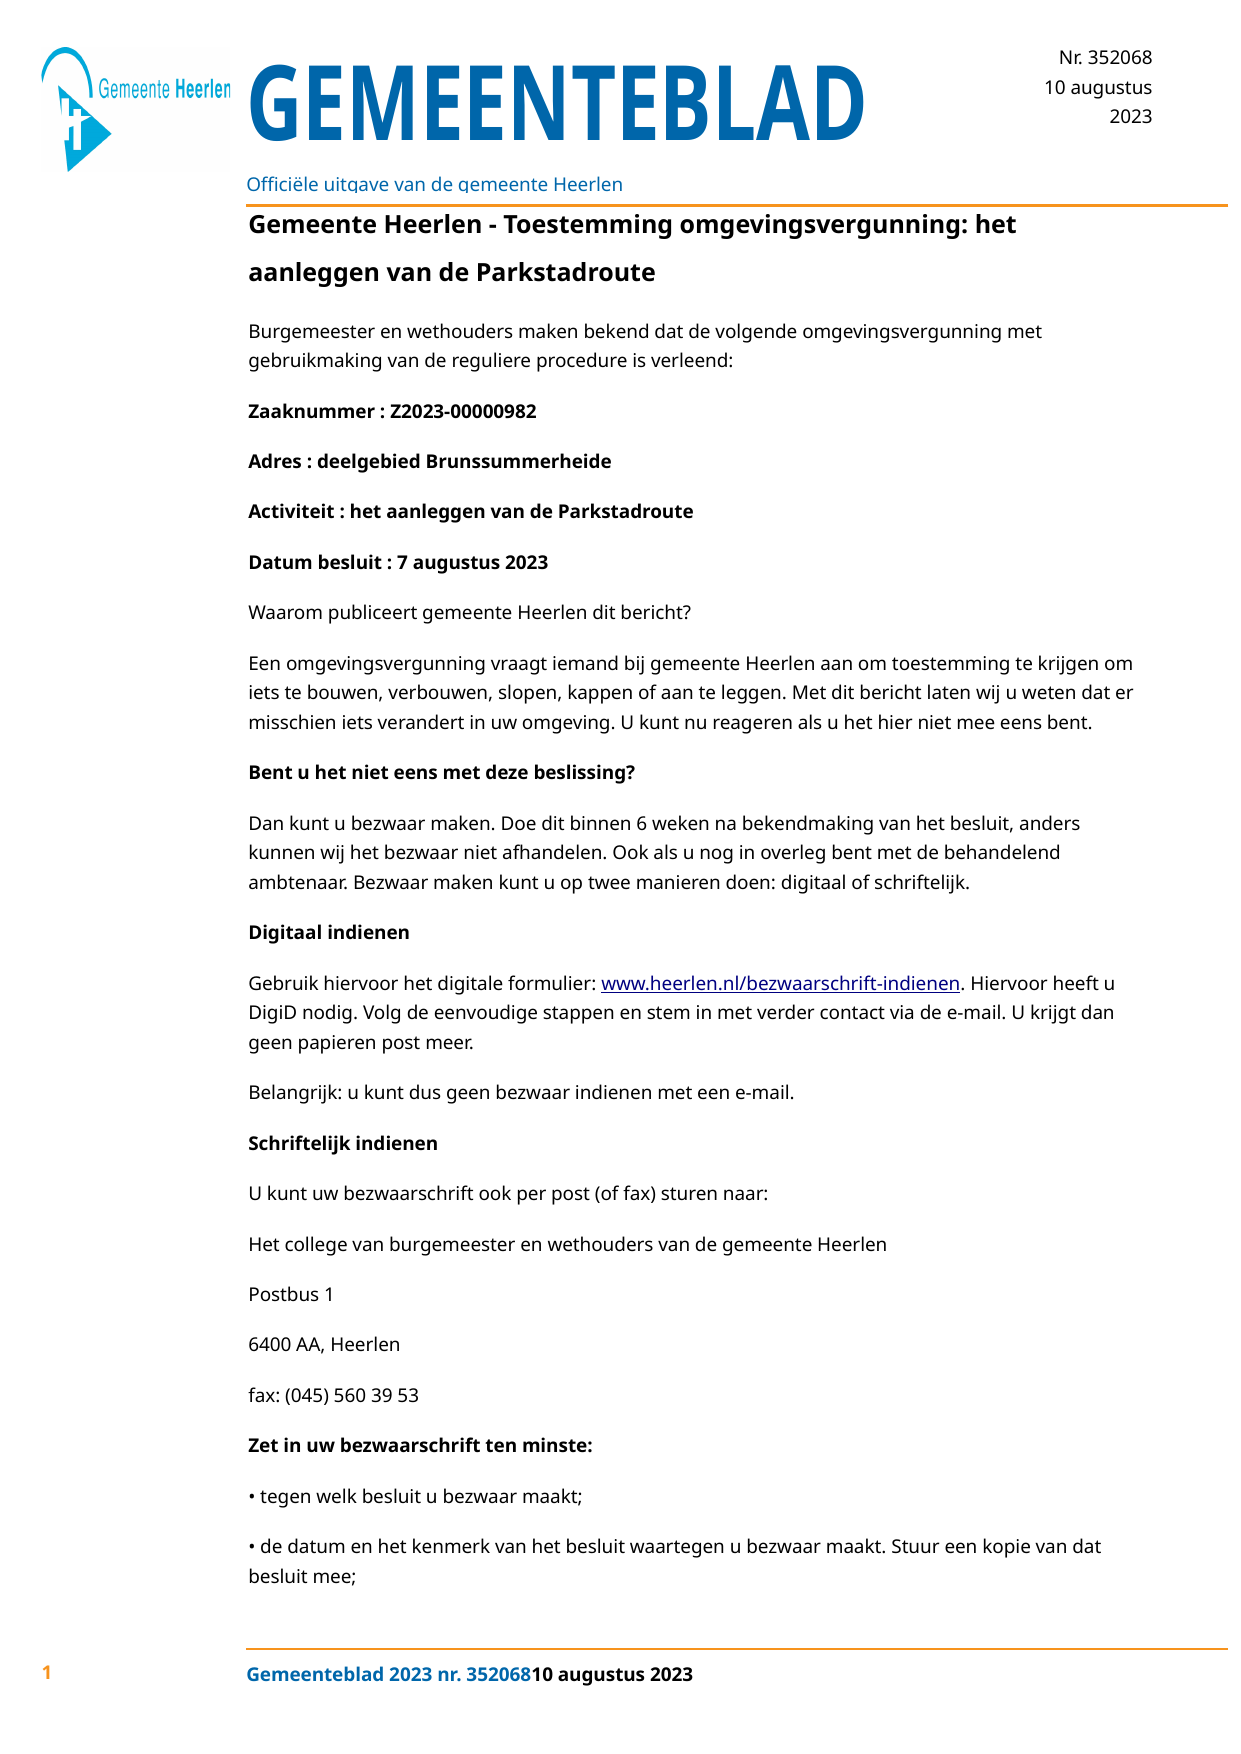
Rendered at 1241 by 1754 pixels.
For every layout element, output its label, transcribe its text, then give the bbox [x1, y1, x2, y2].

text Adres : deelgebied Brunssummerheide [248, 448, 1152, 474]
text • de datum en het kenmerk van het besluit waartegen u bezwaar maakt. Stuur een kopie van dat besluit mee; [248, 1533, 1152, 1589]
text U kunt uw bezwaarschrift ook per post (of fax) sturen naar: [248, 1180, 1152, 1206]
text Burgemeester en wethouders maken bekend dat de volgende omgevingsvergunning met gebruikmaking van de reguliere procedure is verleend: [248, 318, 1152, 373]
text Gemeente Heerlen - Toestemming omgevingsvergunning: het aanleggen van de Parkstadroute [248, 207, 1152, 288]
text fax: (045) 560 39 53 [248, 1382, 1152, 1408]
text Postbus 1 [248, 1281, 1152, 1307]
text Zet in uw bezwaarschrift ten minste: [248, 1432, 1152, 1458]
text Datum besluit : 7 augustus 2023 [248, 549, 1152, 575]
text Gebruik hiervoor het digitale formulier: www.heerlen.nl/bezwaarschrift-indienen. Hiervoor heeft u DigiD nodig. Volg de eenvoudige stappen en stem in met verder contact via de e-mail. U krijgt dan geen papieren post meer. [248, 970, 1152, 1055]
text 6400 AA, Heerlen [248, 1332, 1152, 1357]
text Zaaknummer : Z2023-00000982 [248, 398, 1152, 424]
text Het college van burgemeester en wethouders van de gemeente Heerlen [248, 1231, 1152, 1257]
text Digitaal indienen [248, 919, 1152, 945]
text Een omgevingsvergunning vraagt iemand bij gemeente Heerlen aan om toestemming te krijgen om iets te bouwen, verbouwen, slopen, kappen of aan te leggen. Met dit bericht laten wij u weten dat er misschien iets verandert in uw omgeving. U kunt nu reageren als u het hier niet mee eens bent. [248, 650, 1152, 735]
picture [41, 47, 231, 172]
text Activiteit : het aanleggen van de Parkstadroute [248, 499, 1152, 524]
text Waarom publiceert gemeente Heerlen dit bericht? [248, 599, 1152, 625]
picture [41, 47, 59, 70]
text Schriftelijk indienen [248, 1130, 1152, 1156]
text Belangrijk: u kunt dus geen bezwaar indienen met een e-mail. [248, 1079, 1152, 1105]
text Bent u het niet eens met deze beslissing? [248, 759, 1152, 785]
text • tegen welk besluit u bezwaar maakt; [248, 1483, 1152, 1509]
text Dan kunt u bezwaar maken. Doe dit binnen 6 weken na bekendmaking van het besluit, anders kunnen wij het bezwaar niet afhandelen. Ook als u nog in overleg bent met de behandelend ambtenaar. Bezwaar maken kunt u op twee manieren doen: digitaal of schriftelijk. [248, 810, 1152, 895]
